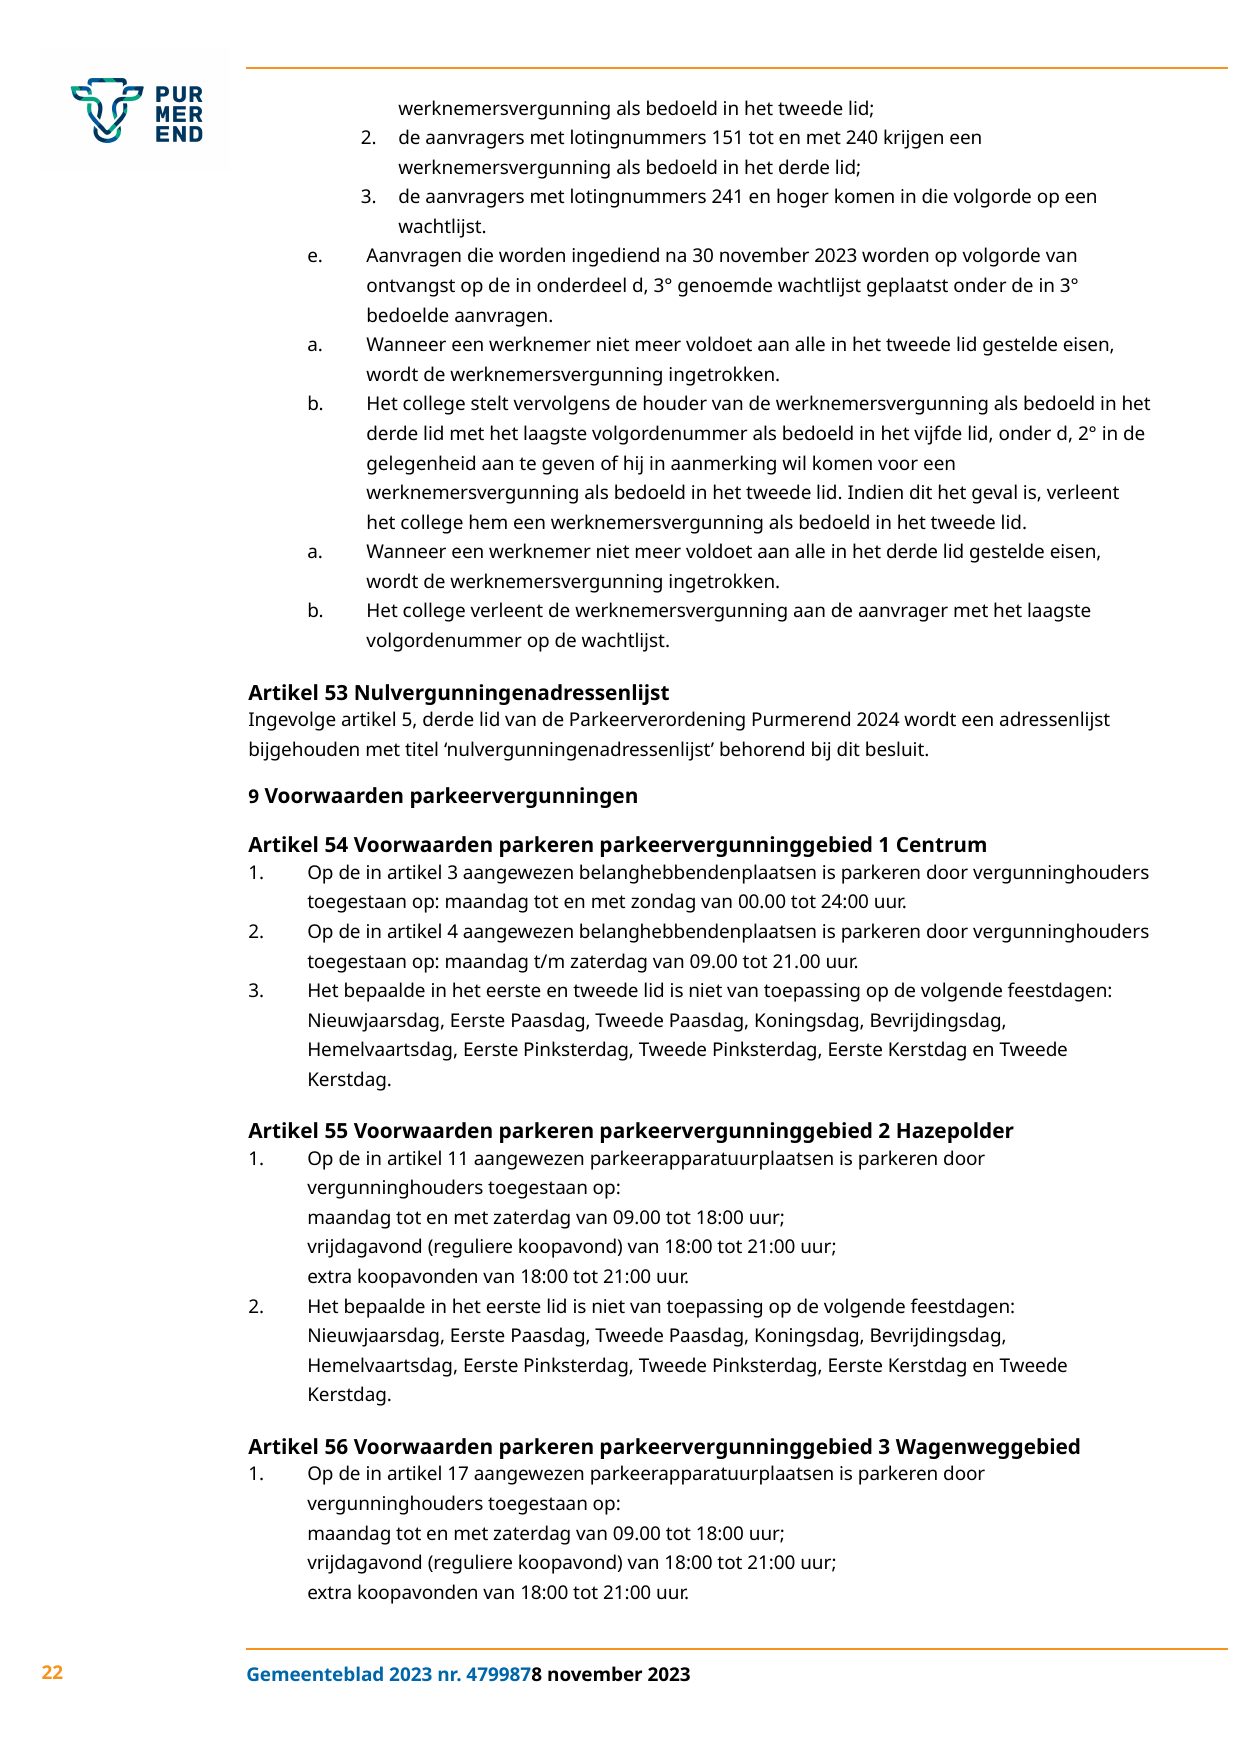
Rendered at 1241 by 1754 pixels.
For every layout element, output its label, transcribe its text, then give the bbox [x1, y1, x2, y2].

list de aanvragers met lotingnummers 151 tot en met 240 krijgen een werknemersvergunning als bedoeld in het derde lid; [361, 124, 1152, 180]
text Artikel 54 Voorwaarden parkeren parkeervergunninggebied 1 Centrum [248, 831, 1152, 859]
list extra koopavonden van 18:00 tot 21:00 uur. [248, 1263, 1152, 1289]
list Wanneer een werknemer niet meer voldoet aan alle in het derde lid gestelde eisen, wordt de werknemersvergunning ingetrokken. [307, 538, 1152, 594]
list maandag tot en met zaterdag van 09.00 tot 18:00 uur; [248, 1520, 1152, 1545]
list vrijdagavond (reguliere koopavond) van 18:00 tot 21:00 uur; [248, 1549, 1152, 1575]
list Op de in artikel 17 aangewezen parkeerapparatuurplaatsen is parkeren door vergunninghouders toegestaan op: [248, 1461, 1152, 1516]
text Artikel 56 Voorwaarden parkeren parkeervergunninggebied 3 Wagenweggebied [248, 1432, 1152, 1461]
text Artikel 53 Nulvergunningenadressenlijst [248, 678, 1152, 706]
list Op de in artikel 3 aangewezen belanghebbendenplaatsen is parkeren door vergunninghouders toegestaan op: maandag tot en met zondag van 00.00 tot 24:00 uur. [248, 859, 1152, 914]
list extra koopavonden van 18:00 tot 21:00 uur. [248, 1579, 1152, 1604]
list Wanneer een werknemer niet meer voldoet aan alle in het tweede lid gestelde eisen, wordt de werknemersvergunning ingetrokken. [307, 331, 1152, 387]
list vrijdagavond (reguliere koopavond) van 18:00 tot 21:00 uur; [248, 1234, 1152, 1259]
list Het bepaalde in het eerste en tweede lid is niet van toepassing op de volgende feestdagen: Nieuwjaarsdag, Eerste Paasdag, Tweede Paasdag, Koningsdag, Bevrijdingsdag, Hemelvaartsdag, Eerste Pinksterdag, Tweede Pinksterdag, Eerste Kerstdag en Tweede Kerstdag. [248, 977, 1152, 1092]
text 9 Voorwaarden parkeervergunningen [248, 781, 1152, 810]
list de aanvragers met lotingnummers 241 en hoger komen in die volgorde op een wachtlijst. [361, 183, 1152, 239]
list maandag tot en met zaterdag van 09.00 tot 18:00 uur; [248, 1204, 1152, 1230]
list Op de in artikel 11 aangewezen parkeerapparatuurplaatsen is parkeren door vergunninghouders toegestaan op: [248, 1145, 1152, 1200]
list Het college stelt vervolgens de houder van de werknemersvergunning als bedoeld in het derde lid met het laagste volgordenummer als bedoeld in het vijfde lid, onder d, 2° in de gelegenheid aan te geven of hij in aanmerking wil komen voor een werknemersvergunning als bedoeld in het tweede lid. Indien dit het geval is, verleent het college hem een werknemersvergunning als bedoeld in het tweede lid. [307, 391, 1152, 535]
list Aanvragen die worden ingediend na 30 november 2023 worden op volgorde van ontvangst op de in onderdeel d, 3° genoemde wachtlijst geplaatst onder de in 3° bedoelde aanvragen. [307, 243, 1152, 328]
text Ingevolge artikel 5, derde lid van de Parkeerverordening Purmerend 2024 wordt een adressenlijst bijgehouden met titel ‘nulvergunningenadressenlijst’ behorend bij dit besluit. [248, 706, 1152, 761]
list Het college verleent de werknemersvergunning aan de aanvrager met het laagste volgordenummer op de wachtlijst. [307, 598, 1152, 653]
list Op de in artikel 4 aangewezen belanghebbendenplaatsen is parkeren door vergunninghouders toegestaan op: maandag t/m zaterdag van 09.00 tot 21.00 uur. [248, 918, 1152, 973]
list Het bepaalde in het eerste lid is niet van toepassing op de volgende feestdagen: Nieuwjaarsdag, Eerste Paasdag, Tweede Paasdag, Koningsdag, Bevrijdingsdag, Hemelvaartsdag, Eerste Pinksterdag, Tweede Pinksterdag, Eerste Kerstdag en Tweede Kerstdag. [248, 1293, 1152, 1407]
text Artikel 55 Voorwaarden parkeren parkeervergunninggebied 2 Hazepolder [248, 1117, 1152, 1145]
picture [41, 47, 231, 172]
list werknemersvergunning als bedoeld in het tweede lid; [361, 95, 1152, 121]
